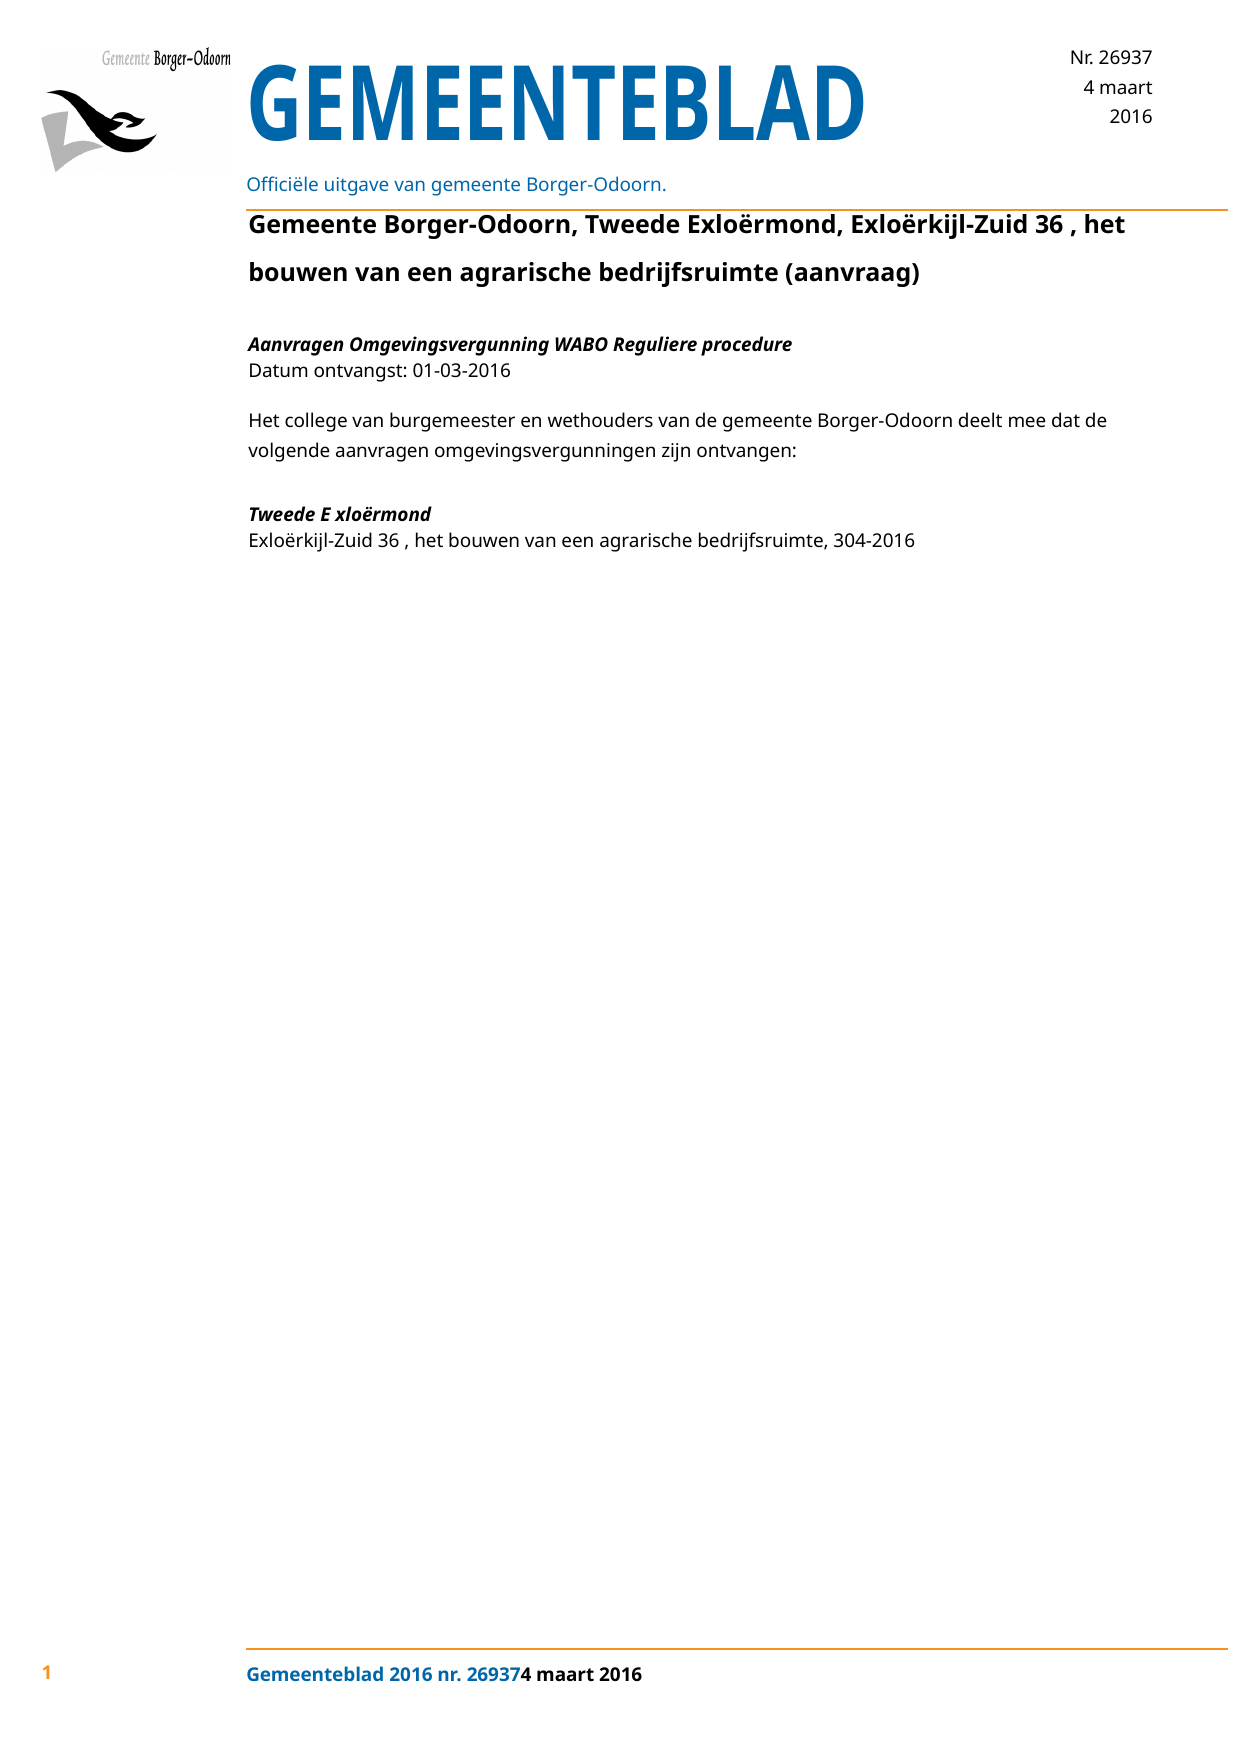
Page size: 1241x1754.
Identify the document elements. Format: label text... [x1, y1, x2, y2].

text Aanvragen Omgevingsvergunning WABO Reguliere procedure [248, 331, 1152, 357]
text Gemeente Borger-Odoorn, Tweede Exloërmond, Exloërkijl-Zuid 36 , het bouwen van een agrarische bedrijfsruimte (aanvraag) [248, 211, 1152, 288]
text Datum ontvangst: 01-03-2016 [248, 357, 1152, 383]
picture [41, 47, 231, 172]
text Exloërkijl-Zuid 36 , het bouwen van een agrarische bedrijfsruimte, 304-2016 [248, 527, 1152, 553]
text Het college van burgemeester en wethouders van de gemeente Borger-Odoorn deelt mee dat de volgende aanvragen omgevingsvergunningen zijn ontvangen: [248, 408, 1152, 463]
text Tweede E xloërmond [248, 501, 1152, 527]
